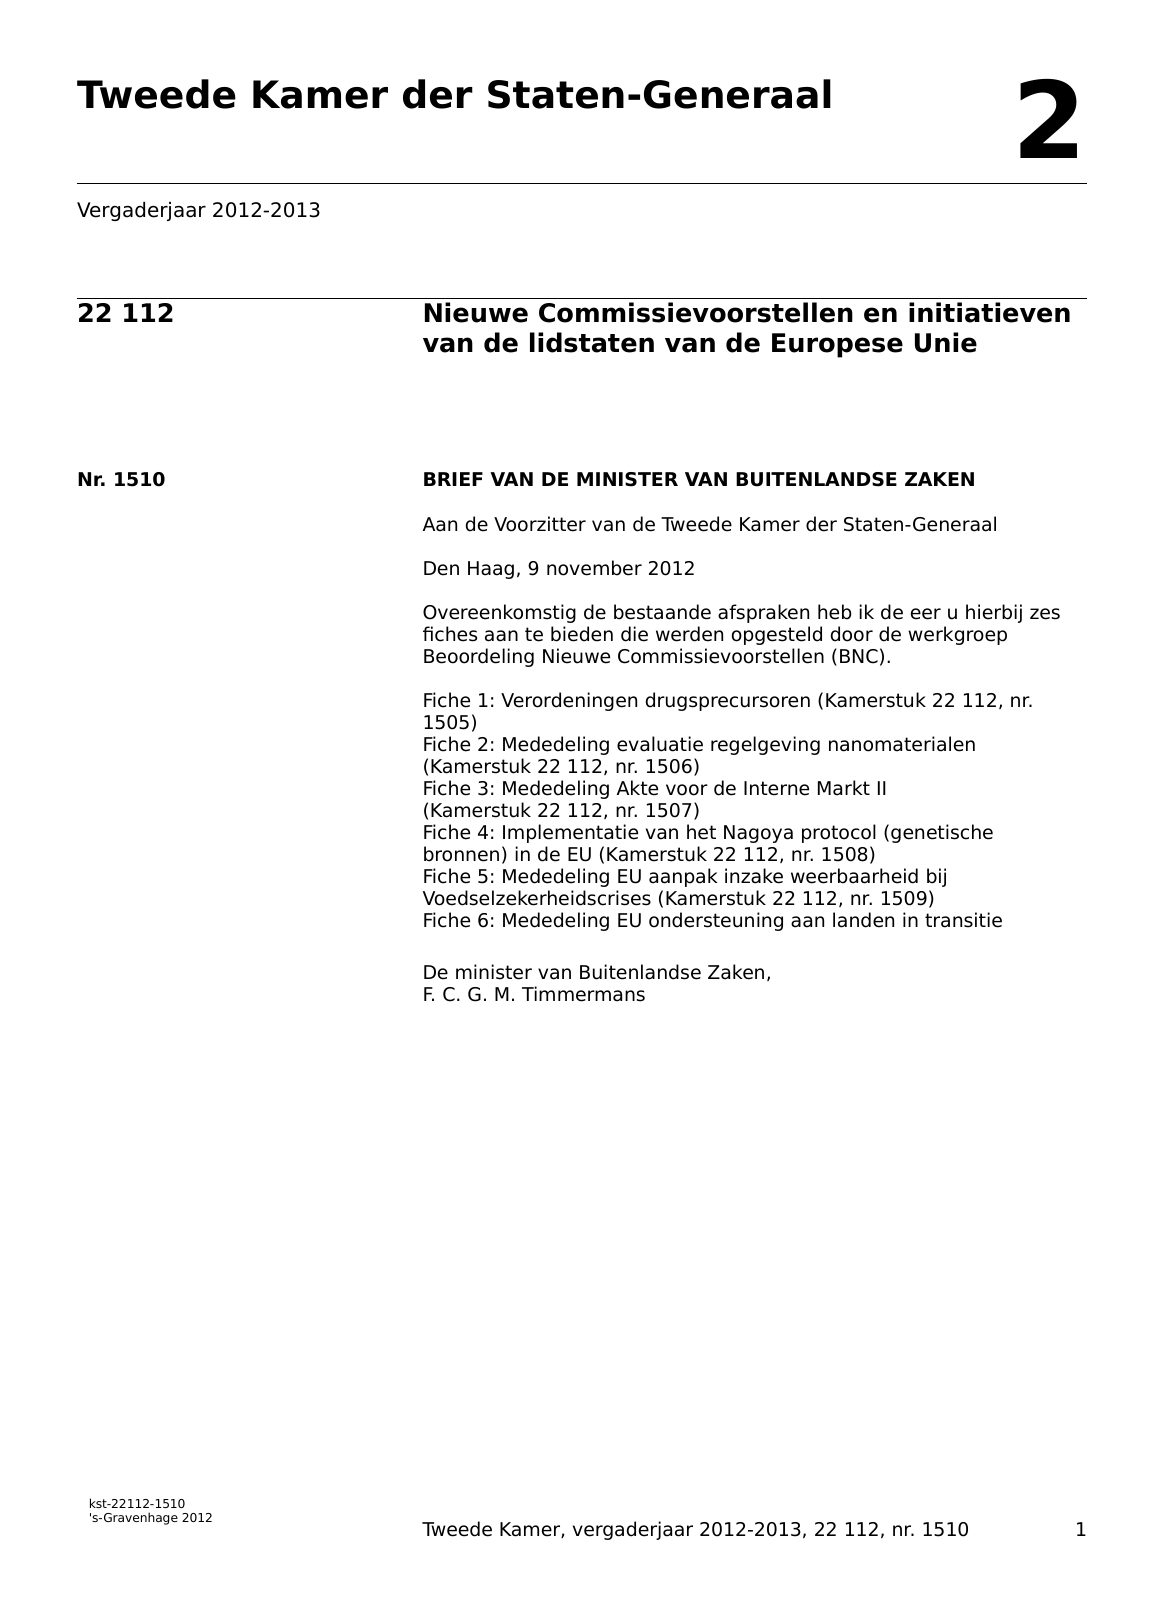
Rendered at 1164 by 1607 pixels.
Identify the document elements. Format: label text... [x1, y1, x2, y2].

text (Kamerstuk 22 112, nr. 1506) [422, 756, 1087, 778]
text De minister van Buitenlandse Zaken, F. C. G. M. Timmermans [422, 962, 1087, 1006]
text (Kamerstuk 22 112, nr. 1507) [422, 800, 1087, 822]
text Aan de Voorzitter van de Tweede Kamer der Staten-Generaal [422, 513, 1087, 536]
subtitle 22 112 Nieuwe Commissievoorstellen en initiatieven van de lidstaten van de Europese Unie [77, 299, 1087, 358]
text Fiche 1: Verordeningen drugsprecursoren (Kamerstuk 22 112, nr. 1505) [422, 690, 1087, 734]
text kst-22112-1510 [88, 1497, 323, 1511]
text bronnen) in de EU (Kamerstuk 22 112, nr. 1508) [422, 844, 1087, 866]
text Den Haag, 9 november 2012 [422, 558, 1087, 580]
text Fiche 6: Mededeling EU ondersteuning aan landen in transitie [422, 910, 1087, 932]
text Fiche 5: Mededeling EU aanpak inzake weerbaarheid bij [422, 866, 1087, 888]
table_header Tweede Kamer der Staten-Generaal [77, 59, 886, 183]
text Overeenkomstig de bestaande afspraken heb ik de eer u hierbij zes fiches aan te bieden die werden opgesteld door de werkgroep Beoordeling Nieuwe Commissievoorstellen (BNC). [422, 602, 1087, 668]
table_header 2 [886, 59, 1087, 183]
table_cell Vergaderjaar 2012-2013 [77, 184, 1087, 298]
subtitle Nr. 1510 BRIEF VAN DE MINISTER VAN BUITENLANDSE ZAKEN [77, 469, 1087, 491]
text Voedselzekerheidscrises (Kamerstuk 22 112, nr. 1509) [422, 888, 1087, 910]
text Fiche 3: Mededeling Akte voor de Interne Markt II [422, 778, 1087, 800]
text Fiche 2: Mededeling evaluatie regelgeving nanomaterialen [422, 734, 1087, 756]
text Fiche 4: Implementatie van het Nagoya protocol (genetische [422, 822, 1087, 844]
text 's-Gravenhage 2012 [88, 1511, 323, 1525]
